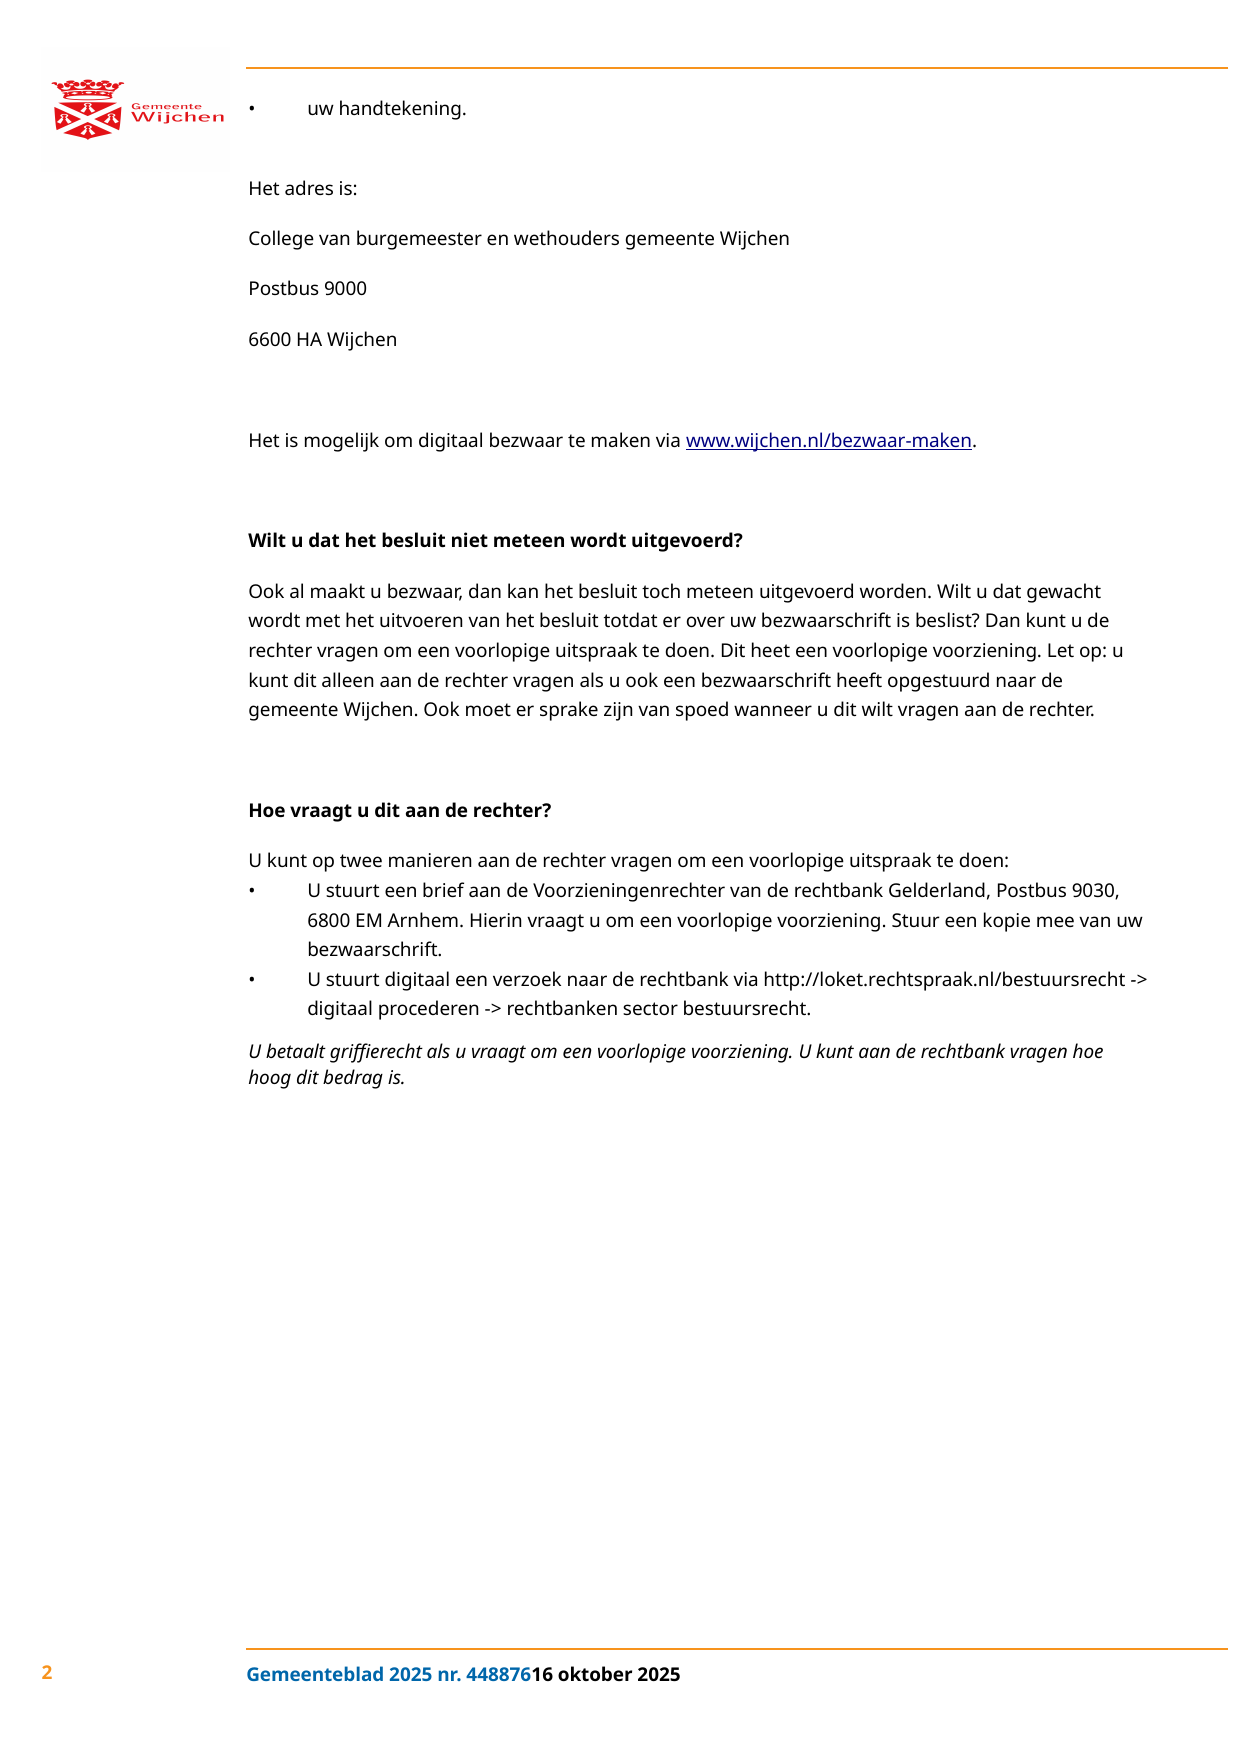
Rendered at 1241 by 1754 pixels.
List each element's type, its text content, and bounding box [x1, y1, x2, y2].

list U stuurt digitaal een verzoek naar de rechtbank via http://loket.rechtspraak.nl/bestuursrecht -> digitaal procederen -> rechtbanken sector bestuursrecht. [248, 966, 1152, 1021]
text Wilt u dat het besluit niet meteen wordt uitgevoerd? [248, 528, 1152, 553]
text U betaalt griffierecht als u vraagt om een voorlopige voorziening. U kunt aan de rechtbank vragen hoe hoog dit bedrag is. [248, 1039, 1152, 1090]
text College van burgemeester en wethouders gemeente Wijchen [248, 225, 1152, 251]
text Hoe vraagt u dit aan de rechter? [248, 797, 1152, 823]
text Ook al maakt u bezwaar, dan kan het besluit toch meteen uitgevoerd worden. Wilt u dat gewacht wordt met het uitvoeren van het besluit totdat er over uw bezwaarschrift is beslist? Dan kunt u de rechter vragen om een voorlopige uitspraak te doen. Dit heet een voorlopige voorziening. Let op: u kunt dit alleen aan de rechter vragen als u ook een bezwaarschrift heeft opgestuurd naar de gemeente Wijchen. Ook moet er sprake zijn van spoed wanneer u dit wilt vragen aan de rechter. [248, 578, 1152, 722]
picture [41, 47, 231, 172]
list U stuurt een brief aan de Voorzieningenrechter van de rechtbank Gelderland, Postbus 9030, 6800 EM Arnhem. Hierin vraagt u om een voorlopige voorziening. Stuur een kopie mee van uw bezwaarschrift. [248, 877, 1152, 962]
text U kunt op twee manieren aan de rechter vragen om een voorlopige uitspraak te doen: [248, 848, 1152, 873]
text Postbus 9000 [248, 276, 1152, 301]
text Het is mogelijk om digitaal bezwaar te maken via www.wijchen.nl/bezwaar-maken. [248, 427, 1152, 453]
text 6600 HA Wijchen [248, 326, 1152, 352]
text Het adres is: [248, 175, 1152, 201]
list uw handtekening. [248, 95, 1152, 121]
